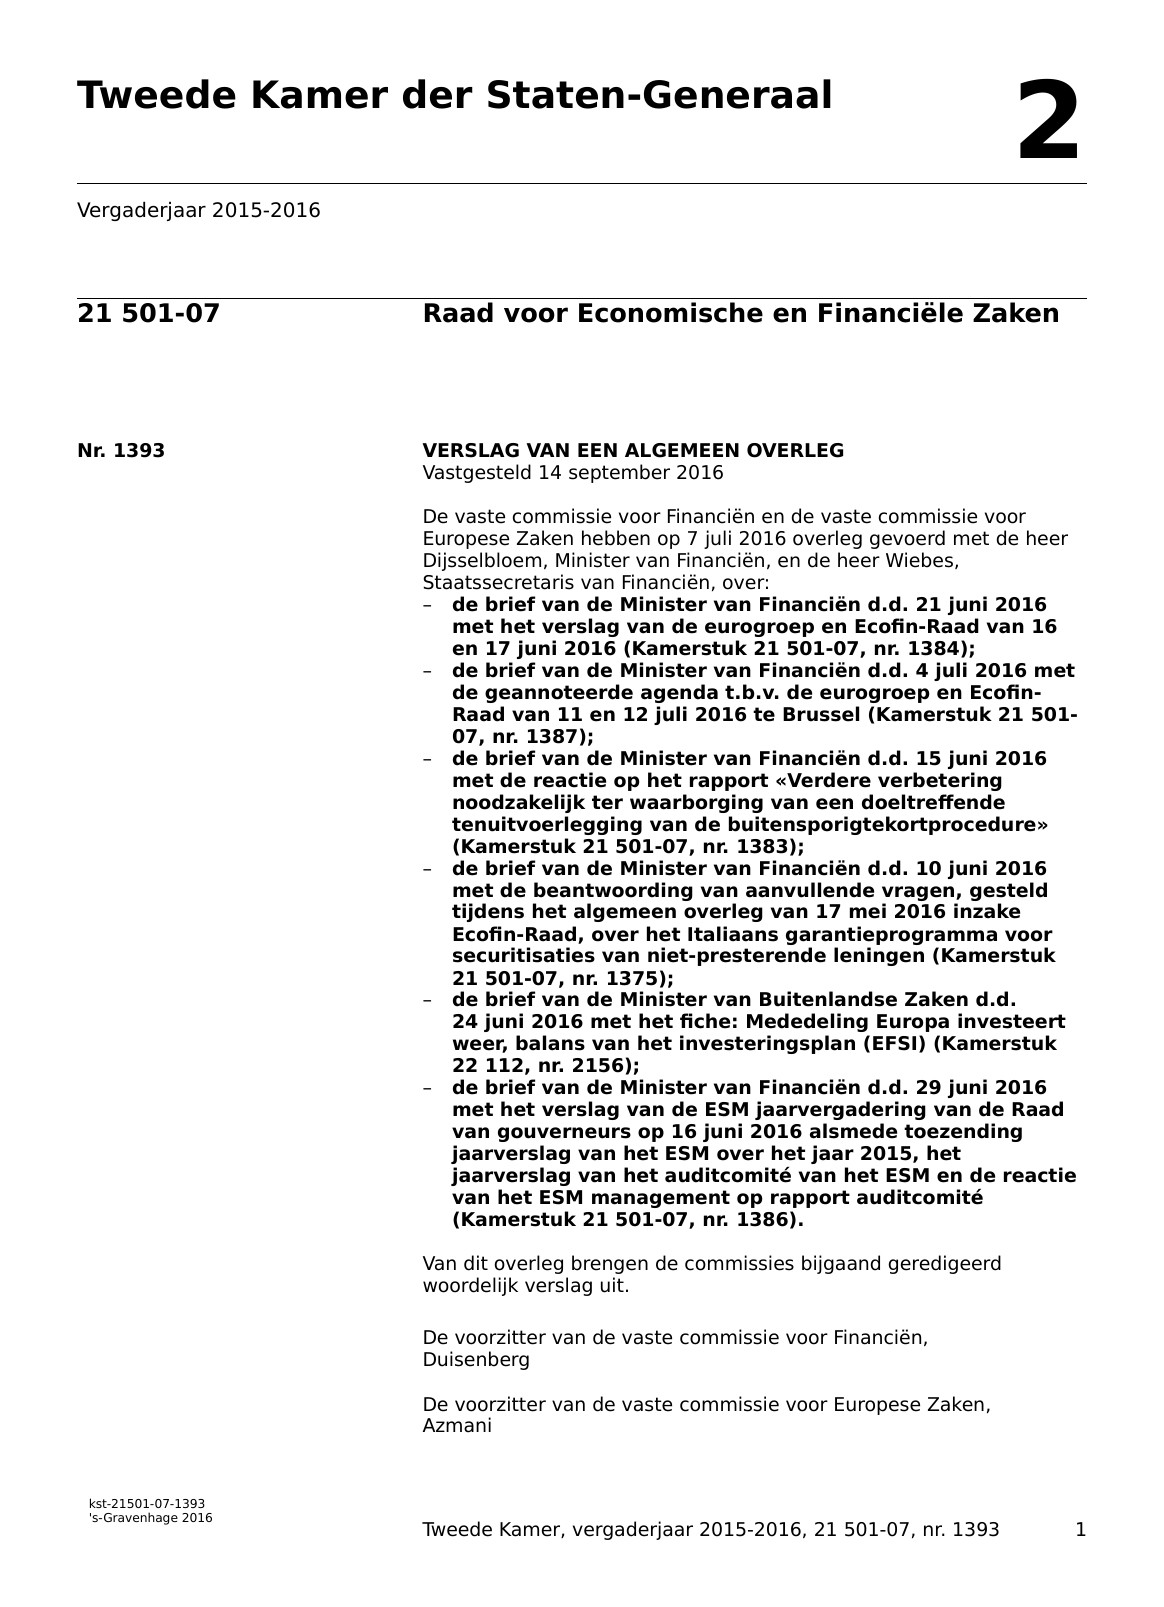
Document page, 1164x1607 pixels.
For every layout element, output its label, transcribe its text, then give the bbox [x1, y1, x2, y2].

text – de brief van de Minister van Financiën d.d. 10 juni 2016 met de beantwoording van aanvullende vragen, gesteld tijdens het algemeen overleg van 17 mei 2016 inzake Ecofin-Raad, over het Italiaans garantieprogramma voor securitisaties van niet-presterende leningen (Kamerstuk 21 501-07, nr. 1375); [422, 857, 1087, 989]
text De voorzitter van de vaste commissie voor Financiën, Duisenberg [422, 1327, 1087, 1371]
table_header Tweede Kamer der Staten-Generaal [77, 59, 886, 183]
text – de brief van de Minister van Financiën d.d. 29 juni 2016 met het verslag van de ESM jaarvergadering van de Raad van gouverneurs op 16 juni 2016 alsmede toezending jaarverslag van het ESM over het jaar 2015, het jaarverslag van het auditcomité van het ESM en de reactie van het ESM management op rapport auditcomité (Kamerstuk 21 501-07, nr. 1386). [422, 1077, 1087, 1231]
text De voorzitter van de vaste commissie voor Europese Zaken, Azmani [422, 1393, 1087, 1437]
text De vaste commissie voor Financiën en de vaste commissie voor Europese Zaken hebben op 7 juli 2016 overleg gevoerd met de heer Dijsselbloem, Minister van Financiën, en de heer Wiebes, Staatssecretaris van Financiën, over: [422, 506, 1087, 594]
text – de brief van de Minister van Financiën d.d. 15 juni 2016 met de reactie op het rapport «Verdere verbetering noodzakelijk ter waarborging van een doeltreffende tenuitvoerlegging van de buitensporigtekortprocedure» (Kamerstuk 21 501-07, nr. 1383); [422, 748, 1087, 857]
text – de brief van de Minister van Buitenlandse Zaken d.d. 24 juni 2016 met het fiche: Mededeling Europa investeert weer, balans van het investeringsplan (EFSI) (Kamerstuk 22 112, nr. 2156); [422, 989, 1087, 1077]
subtitle 21 501-07 Raad voor Economische en Financiële Zaken [77, 299, 1087, 329]
text – de brief van de Minister van Financiën d.d. 21 juni 2016 met het verslag van de eurogroep en Ecofin-Raad van 16 en 17 juni 2016 (Kamerstuk 21 501-07, nr. 1384); [422, 594, 1087, 660]
text – de brief van de Minister van Financiën d.d. 4 juli 2016 met de geannoteerde agenda t.b.v. de eurogroep en Ecofin-Raad van 11 en 12 juli 2016 te Brussel (Kamerstuk 21 501-07, nr. 1387); [422, 660, 1087, 748]
text Vastgesteld 14 september 2016 [422, 462, 1087, 484]
table_header 2 [886, 59, 1087, 183]
text 's-Gravenhage 2016 [88, 1511, 323, 1525]
text kst-21501-07-1393 [88, 1497, 323, 1511]
text Van dit overleg brengen de commissies bijgaand geredigeerd woordelijk verslag uit. [422, 1253, 1087, 1297]
table_cell Vergaderjaar 2015-2016 [77, 184, 1087, 298]
subtitle Nr. 1393 VERSLAG VAN EEN ALGEMEEN OVERLEG [77, 440, 1087, 462]
